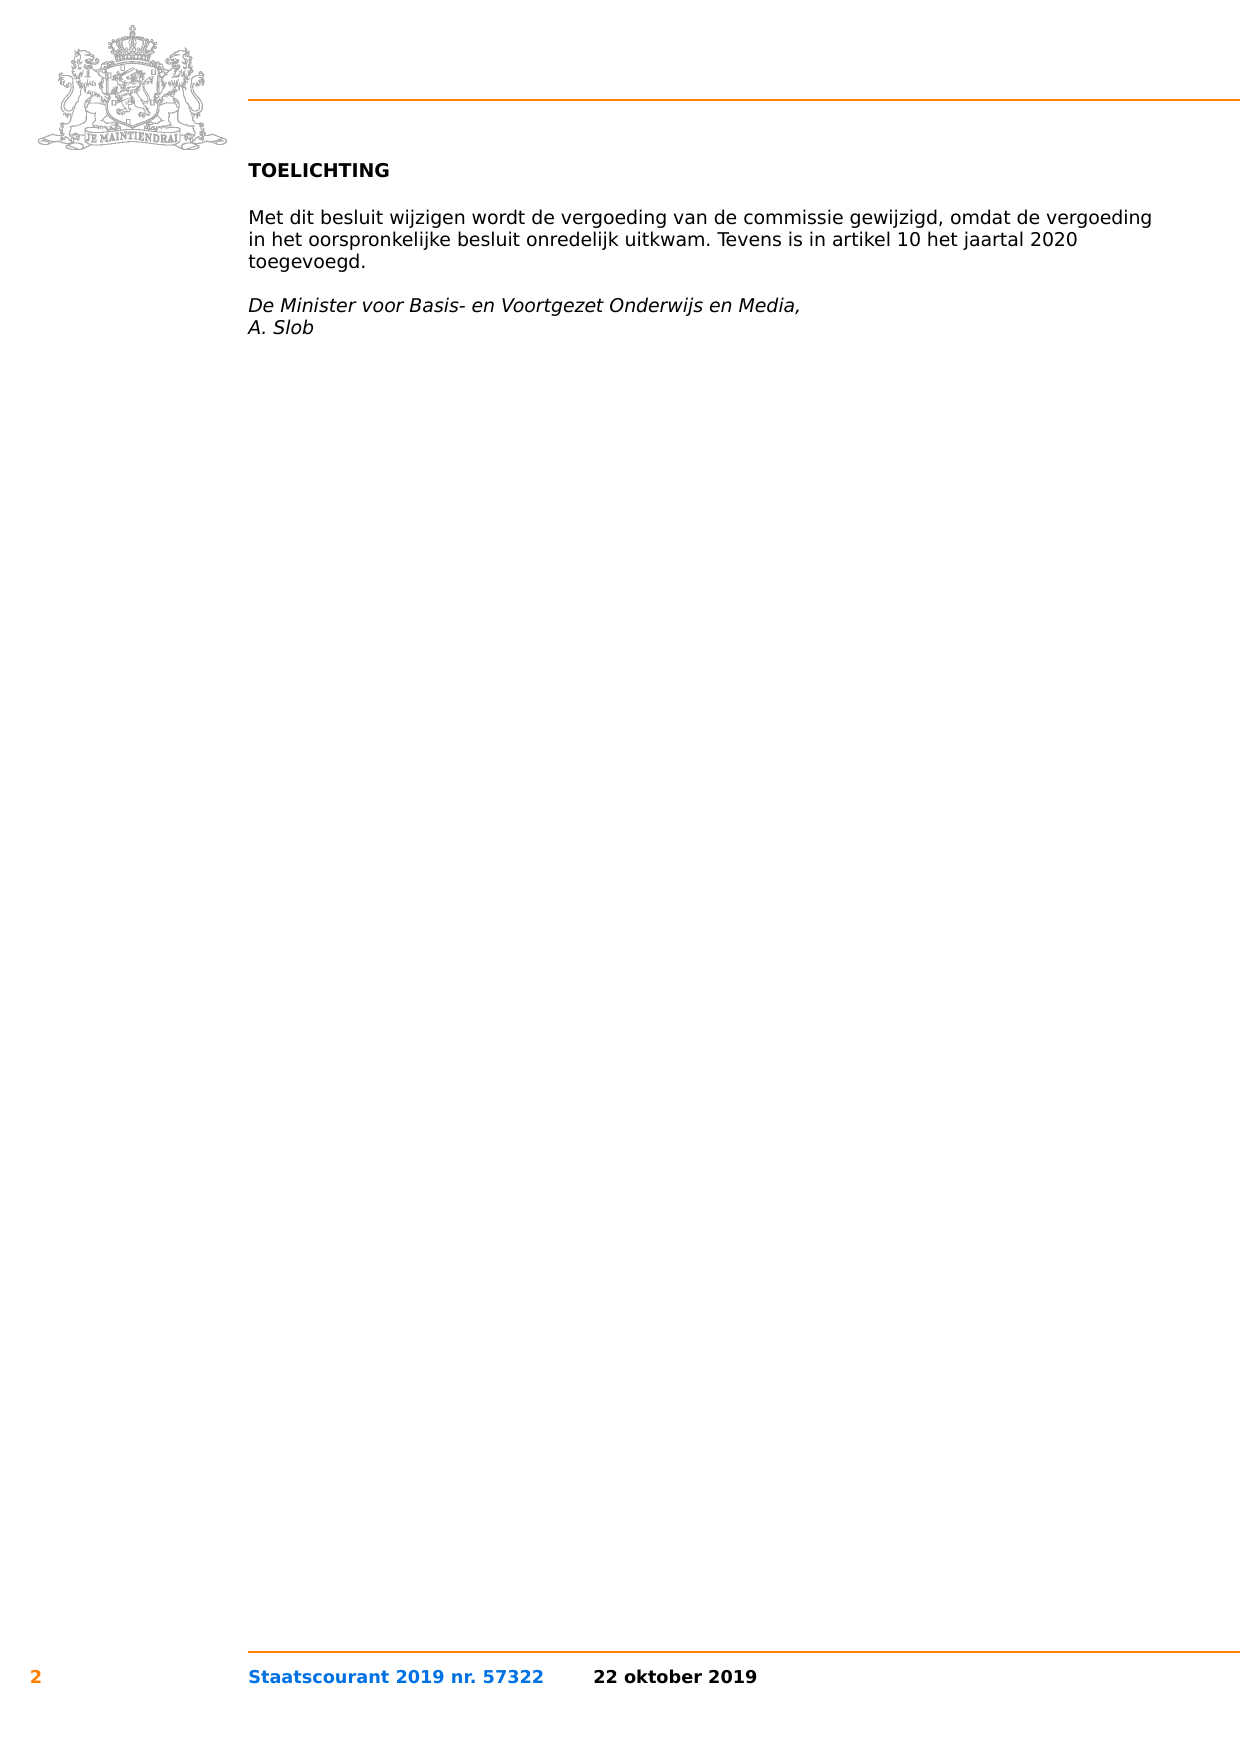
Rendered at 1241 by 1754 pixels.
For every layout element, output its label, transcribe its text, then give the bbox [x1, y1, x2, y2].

text De Minister voor Basis- en Voortgezet Onderwijs en Media, A. Slob [248, 295, 1163, 339]
text Met dit besluit wijzigen wordt de vergoeding van de commissie gewijzigd, omdat de vergoeding in het oorspronkelijke besluit onredelijk uitkwam. Tevens is in artikel 10 het jaartal 2020 toegevoegd. [248, 207, 1163, 273]
subtitle TOELICHTING [248, 160, 1163, 182]
picture [38, 25, 227, 150]
